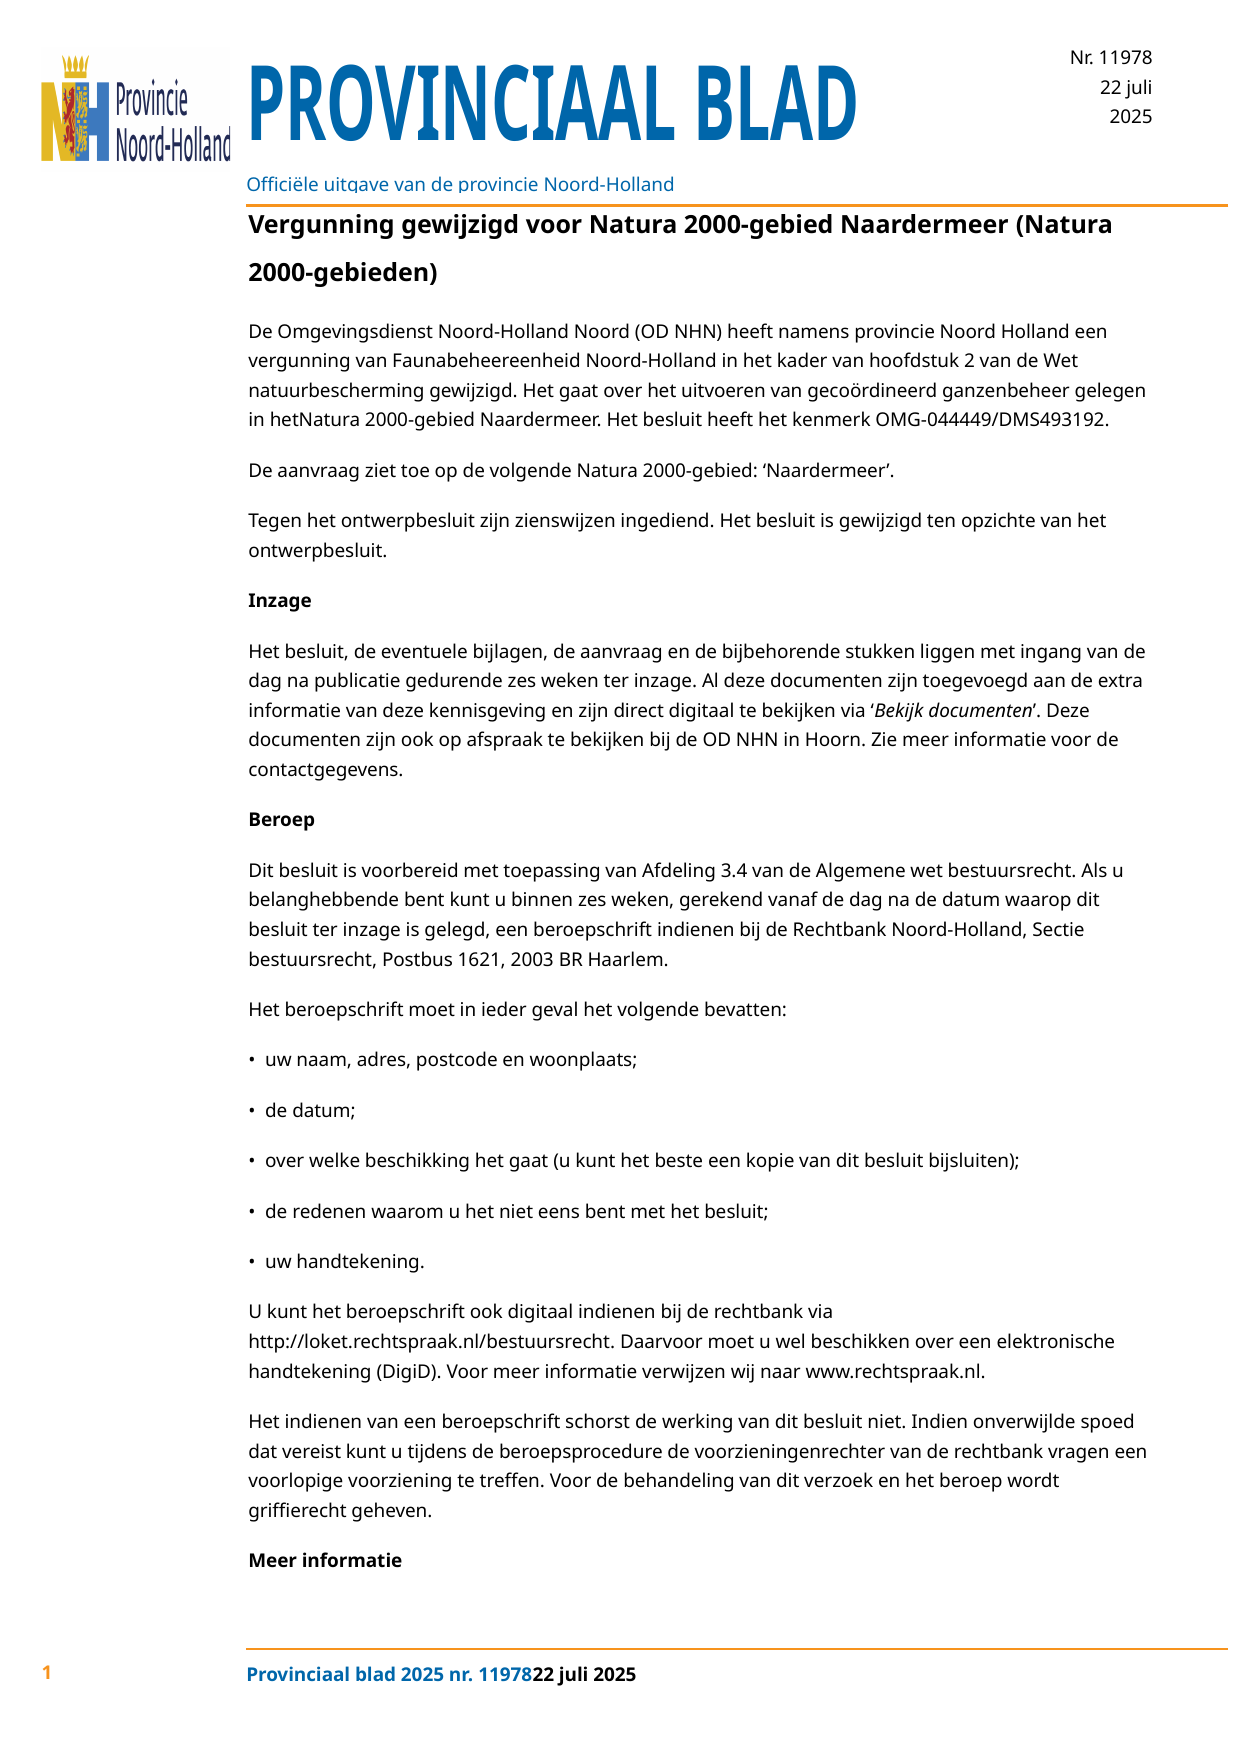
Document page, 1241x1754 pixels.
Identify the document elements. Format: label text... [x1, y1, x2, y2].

text Het beroepschrift moet in ieder geval het volgende bevatten: [248, 996, 1152, 1022]
text • over welke beschikking het gaat (u kunt het beste een kopie van dit besluit bijsluiten); [248, 1147, 1152, 1173]
text Tegen het ontwerpbesluit zijn zienswijzen ingediend. Het besluit is gewijzigd ten opzichte van het ontwerpbesluit. [248, 507, 1152, 563]
text Het besluit, de eventuele bijlagen, de aanvraag en de bijbehorende stukken liggen met ingang van de dag na publicatie gedurende zes weken ter inzage. Al deze documenten zijn toegevoegd aan de extra informatie van deze kennisgeving en zijn direct digitaal te bekijken via ‘Bekijk documenten’. Deze documenten zijn ook op afspraak te bekijken bij de OD NHN in Hoorn. Zie meer informatie voor de contactgegevens. [248, 638, 1152, 782]
picture [41, 47, 231, 172]
text De Omgevingsdienst Noord-Holland Noord (OD NHN) heeft namens provincie Noord Holland een vergunning van Faunabeheereenheid Noord-Holland in het kader van hoofdstuk 2 van de Wet natuurbescherming gewijzigd. Het gaat over het uitvoeren van gecoördineerd ganzenbeheer gelegen in hetNatura 2000-gebied Naardermeer. Het besluit heeft het kenmerk OMG-044449/DMS493192. [248, 318, 1152, 432]
text Het indienen van een beroepschrift schorst de werking van dit besluit niet. Indien onverwijlde spoed dat vereist kunt u tijdens de beroepsprocedure de voorzieningenrechter van de rechtbank vragen een voorlopige voorziening te treffen. Voor de behandeling van dit verzoek en het beroep wordt griffierecht geheven. [248, 1408, 1152, 1523]
text Dit besluit is voorbereid met toepassing van Afdeling 3.4 van de Algemene wet bestuursrecht. Als u belanghebbende bent kunt u binnen zes weken, gerekend vanaf de dag na de datum waarop dit besluit ter inzage is gelegd, een beroepschrift indienen bij de Rechtbank Noord-Holland, Sectie bestuursrecht, Postbus 1621, 2003 BR Haarlem. [248, 857, 1152, 972]
text • uw handtekening. [248, 1248, 1152, 1274]
text Vergunning gewijzigd voor Natura 2000-gebied Naardermeer (Natura 2000-gebieden) [248, 207, 1152, 288]
text • uw naam, adres, postcode en woonplaats; [248, 1047, 1152, 1072]
text • de datum; [248, 1097, 1152, 1123]
text U kunt het beroepschrift ook digitaal indienen bij de rechtbank via http://loket.rechtspraak.nl/bestuursrecht. Daarvoor moet u wel beschikken over een elektronische handtekening (DigiD). Voor meer informatie verwijzen wij naar www.rechtspraak.nl. [248, 1299, 1152, 1384]
text • de redenen waarom u het niet eens bent met het besluit; [248, 1198, 1152, 1224]
text Meer informatie [248, 1547, 1152, 1573]
text Beroep [248, 807, 1152, 832]
text De aanvraag ziet toe op de volgende Natura 2000-gebied: ‘Naardermeer’. [248, 457, 1152, 483]
text Inzage [248, 587, 1152, 613]
